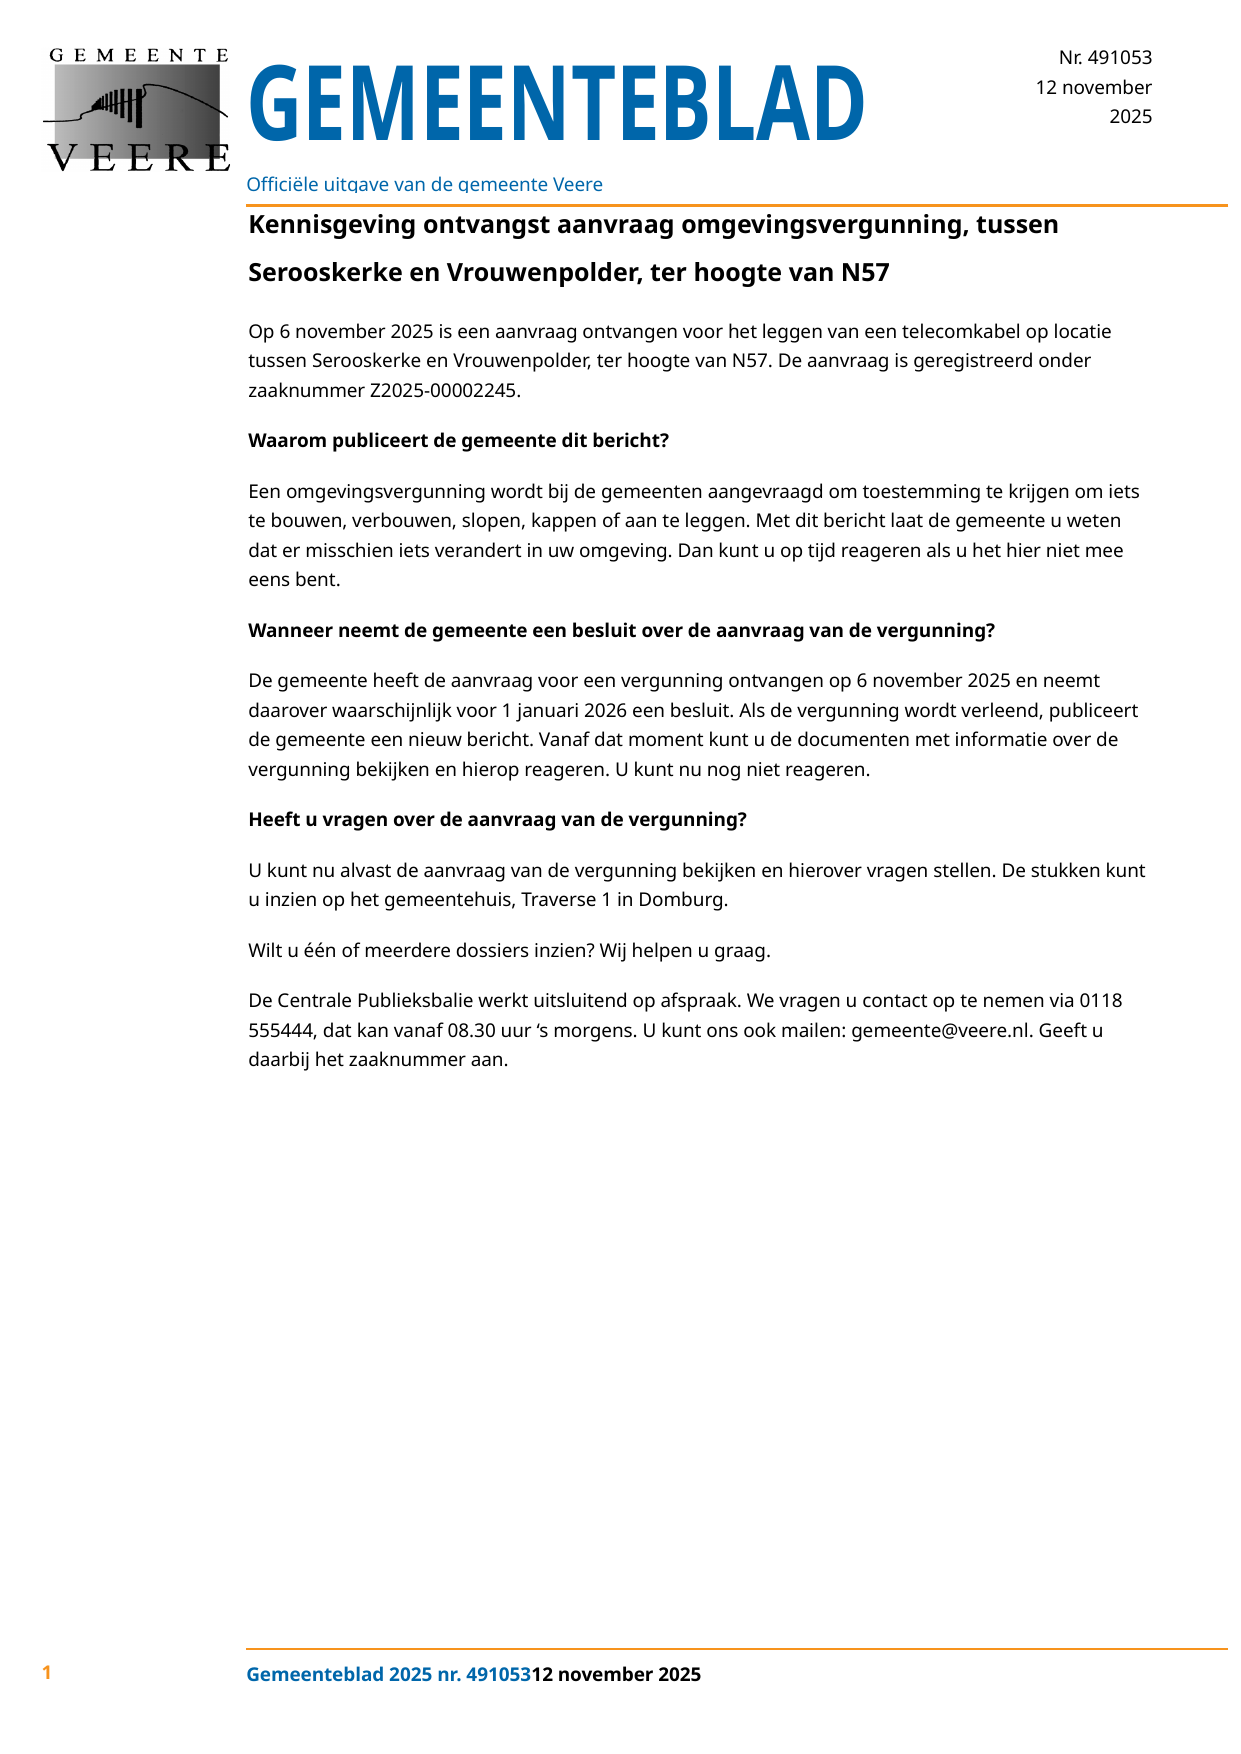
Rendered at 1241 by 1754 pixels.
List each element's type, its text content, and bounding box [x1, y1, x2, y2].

text Een omgevingsvergunning wordt bij de gemeenten aangevraagd om toestemming te krijgen om iets te bouwen, verbouwen, slopen, kappen of aan te leggen. Met dit bericht laat de gemeente u weten dat er misschien iets verandert in uw omgeving. Dan kunt u op tijd reageren als u het hier niet mee eens bent. [248, 478, 1152, 592]
text Heeft u vragen over de aanvraag van de vergunning? [248, 807, 1152, 832]
text De Centrale Publieksbalie werkt uitsluitend op afspraak. We vragen u contact op te nemen via 0118 555444, dat kan vanaf 08.30 uur ‘s morgens. U kunt ons ook mailen: gemeente@veere.nl. Geeft u daarbij het zaaknummer aan. [248, 987, 1152, 1072]
text Waarom publiceert de gemeente dit bericht? [248, 427, 1152, 453]
picture [41, 47, 231, 172]
text Wilt u één of meerdere dossiers inzien? Wij helpen u graag. [248, 937, 1152, 963]
text De gemeente heeft de aanvraag voor een vergunning ontvangen op 6 november 2025 en neemt daarover waarschijnlijk voor 1 januari 2026 een besluit. Als de vergunning wordt verleend, publiceert de gemeente een nieuw bericht. Vanaf dat moment kunt u de documenten met informatie over de vergunning bekijken en hierop reageren. U kunt nu nog niet reageren. [248, 667, 1152, 782]
text U kunt nu alvast de aanvraag van de vergunning bekijken en hierover vragen stellen. De stukken kunt u inzien op het gemeentehuis, Traverse 1 in Domburg. [248, 857, 1152, 912]
text Op 6 november 2025 is een aanvraag ontvangen voor het leggen van een telecomkabel op locatie tussen Serooskerke en Vrouwenpolder, ter hoogte van N57. De aanvraag is geregistreerd onder zaaknummer Z2025-00002245. [248, 318, 1152, 403]
text Wanneer neemt de gemeente een besluit over de aanvraag van de vergunning? [248, 617, 1152, 643]
text Kennisgeving ontvangst aanvraag omgevingsvergunning, tussen Serooskerke en Vrouwenpolder, ter hoogte van N57 [248, 207, 1152, 288]
